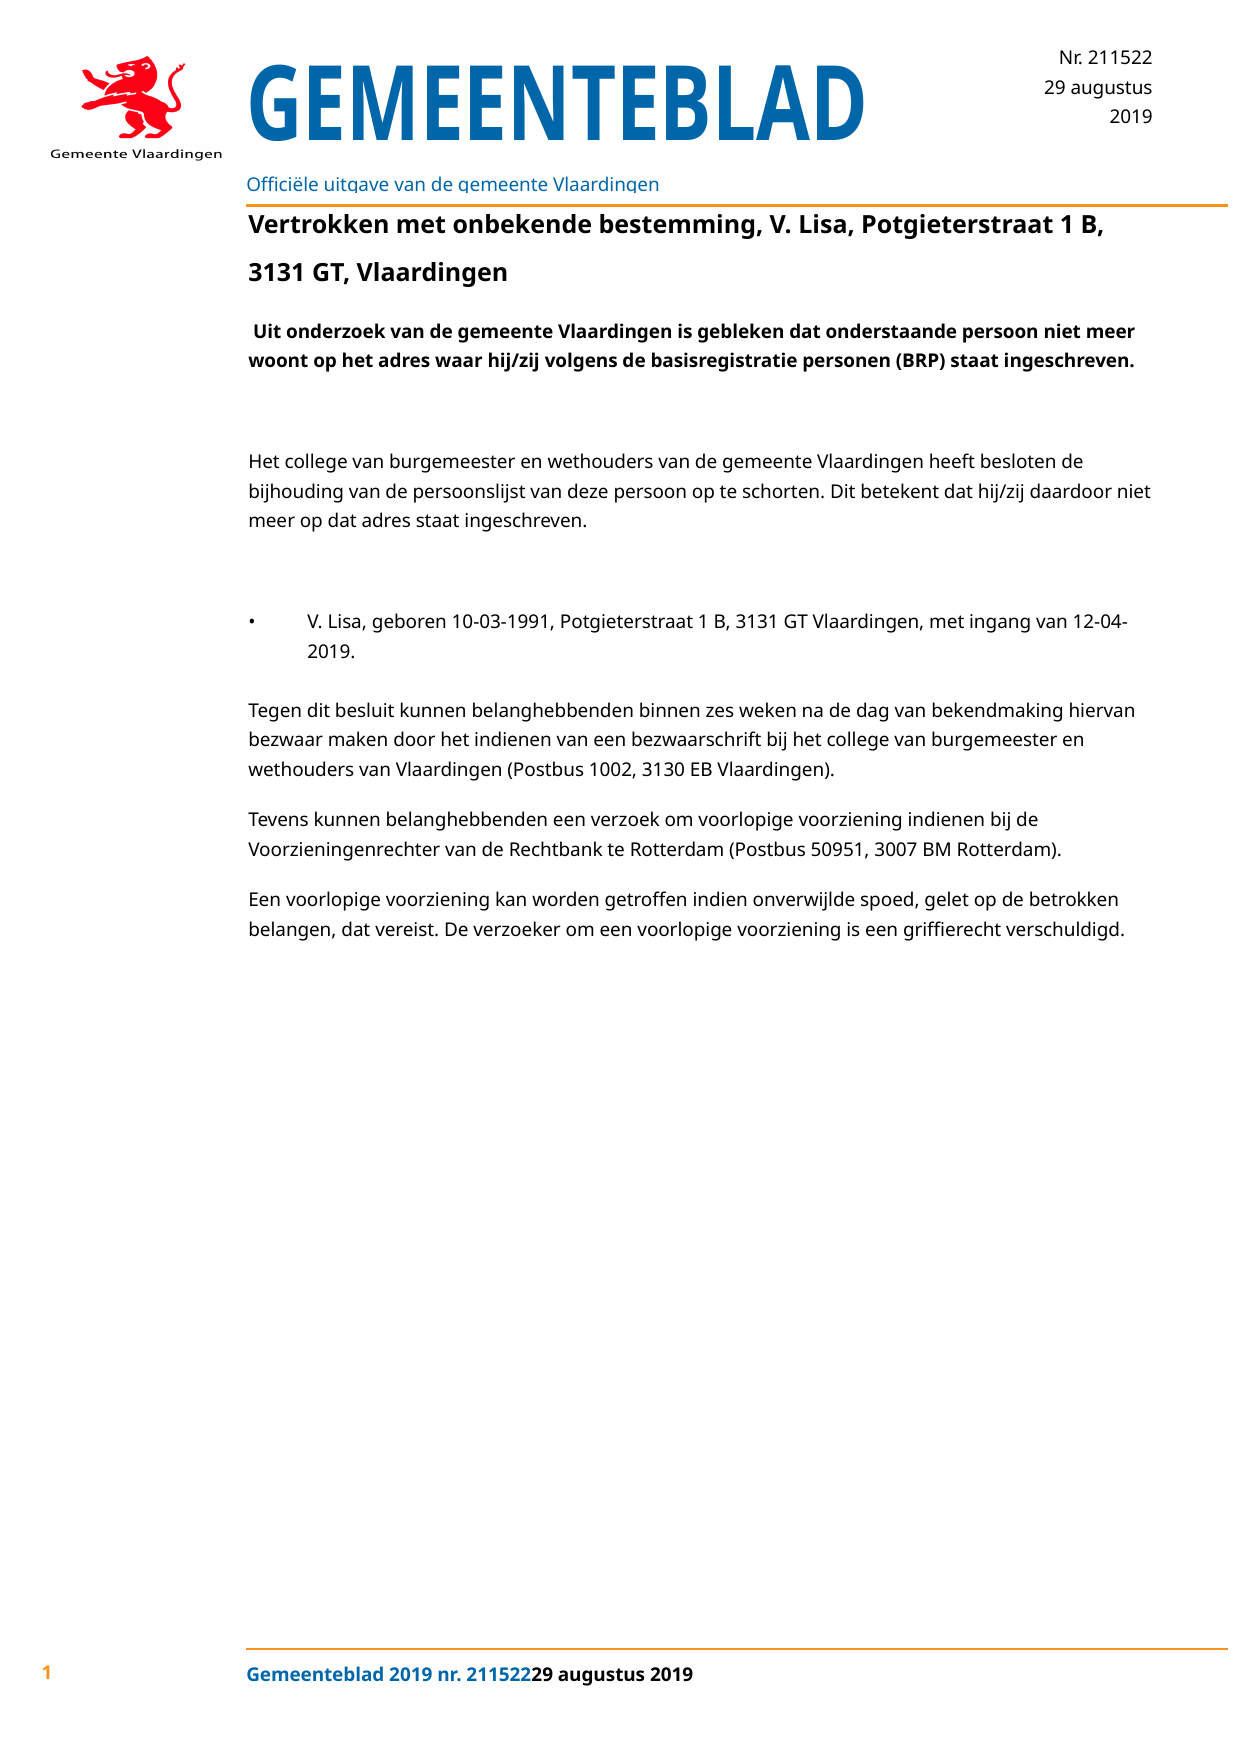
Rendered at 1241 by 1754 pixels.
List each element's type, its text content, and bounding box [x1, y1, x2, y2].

text Een voorlopige voorziening kan worden getroffen indien onverwijlde spoed, gelet op de betrokken belangen, dat vereist. De verzoeker om een voorlopige voorziening is een griffierecht verschuldigd. [248, 887, 1152, 942]
picture [41, 47, 231, 172]
text Vertrokken met onbekende bestemming, V. Lisa, Potgieterstraat 1 B, 3131 GT, Vlaardingen [248, 207, 1152, 288]
text Tevens kunnen belanghebbenden een verzoek om voorlopige voorziening indienen bij de Voorzieningenrechter van de Rechtbank te Rotterdam (Postbus 50951, 3007 BM Rotterdam). [248, 807, 1152, 862]
text Tegen dit besluit kunnen belanghebbenden binnen zes weken na de dag van bekendmaking hiervan bezwaar maken door het indienen van een bezwaarschrift bij het college van burgemeester en wethouders van Vlaardingen (Postbus 1002, 3130 EB Vlaardingen). [248, 697, 1152, 782]
text Uit onderzoek van de gemeente Vlaardingen is gebleken dat onderstaande persoon niet meer woont op het adres waar hij/zij volgens de basisregistratie personen (BRP) staat ingeschreven. [248, 318, 1152, 373]
list V. Lisa, geboren 10-03-1991, Potgieterstraat 1 B, 3131 GT Vlaardingen, met ingang van 12-04-2019. [248, 608, 1152, 664]
text Het college van burgemeester en wethouders van de gemeente Vlaardingen heeft besloten de bijhouding van de persoonslijst van deze persoon op te schorten. Dit betekent dat hij/zij daardoor niet meer op dat adres staat ingeschreven. [248, 448, 1152, 533]
